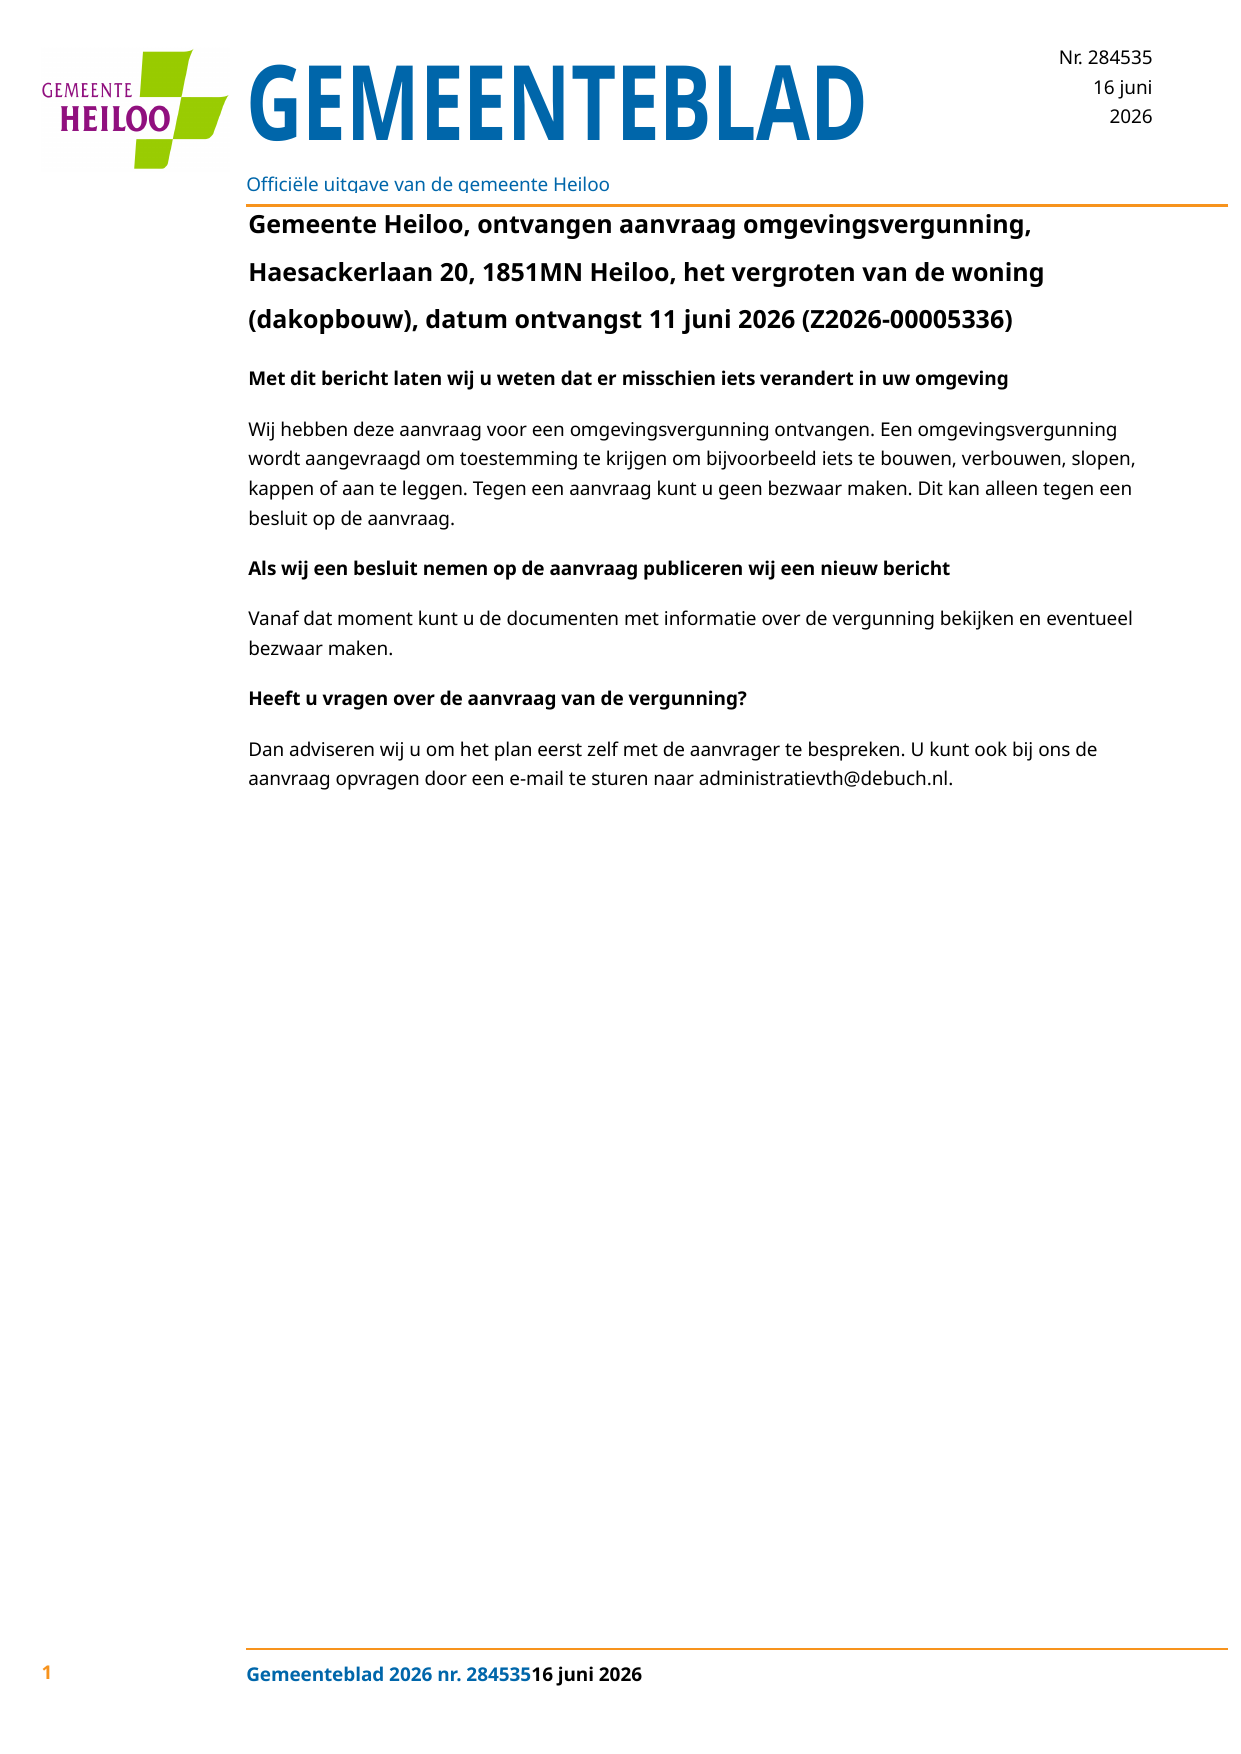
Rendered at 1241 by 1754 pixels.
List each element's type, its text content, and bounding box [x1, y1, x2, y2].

text Met dit bericht laten wij u weten dat er misschien iets verandert in uw omgeving [248, 366, 1152, 391]
text Als wij een besluit nemen op de aanvraag publiceren wij een nieuw bericht [248, 555, 1152, 581]
text Wij hebben deze aanvraag voor een omgevingsvergunning ontvangen. Een omgevingsvergunning wordt aangevraagd om toestemming te krijgen om bijvoorbeeld iets te bouwen, verbouwen, slopen, kappen of aan te leggen. Tegen een aanvraag kunt u geen bezwaar maken. Dit kan alleen tegen een besluit op de aanvraag. [248, 416, 1152, 530]
text Gemeente Heiloo, ontvangen aanvraag omgevingsvergunning, Haesackerlaan 20, 1851MN Heiloo, het vergroten van de woning (dakopbouw), datum ontvangst 11 juni 2026 (Z2026-00005336) [248, 207, 1152, 336]
picture [41, 47, 231, 172]
text Heeft u vragen over de aanvraag van de vergunning? [248, 686, 1152, 711]
text Vanaf dat moment kunt u de documenten met informatie over de vergunning bekijken en eventueel bezwaar maken. [248, 606, 1152, 661]
text Dan adviseren wij u om het plan eerst zelf met de aanvrager te bespreken. U kunt ook bij ons de aanvraag opvragen door een e-mail te sturen naar administratievth@debuch.nl. [248, 736, 1152, 791]
